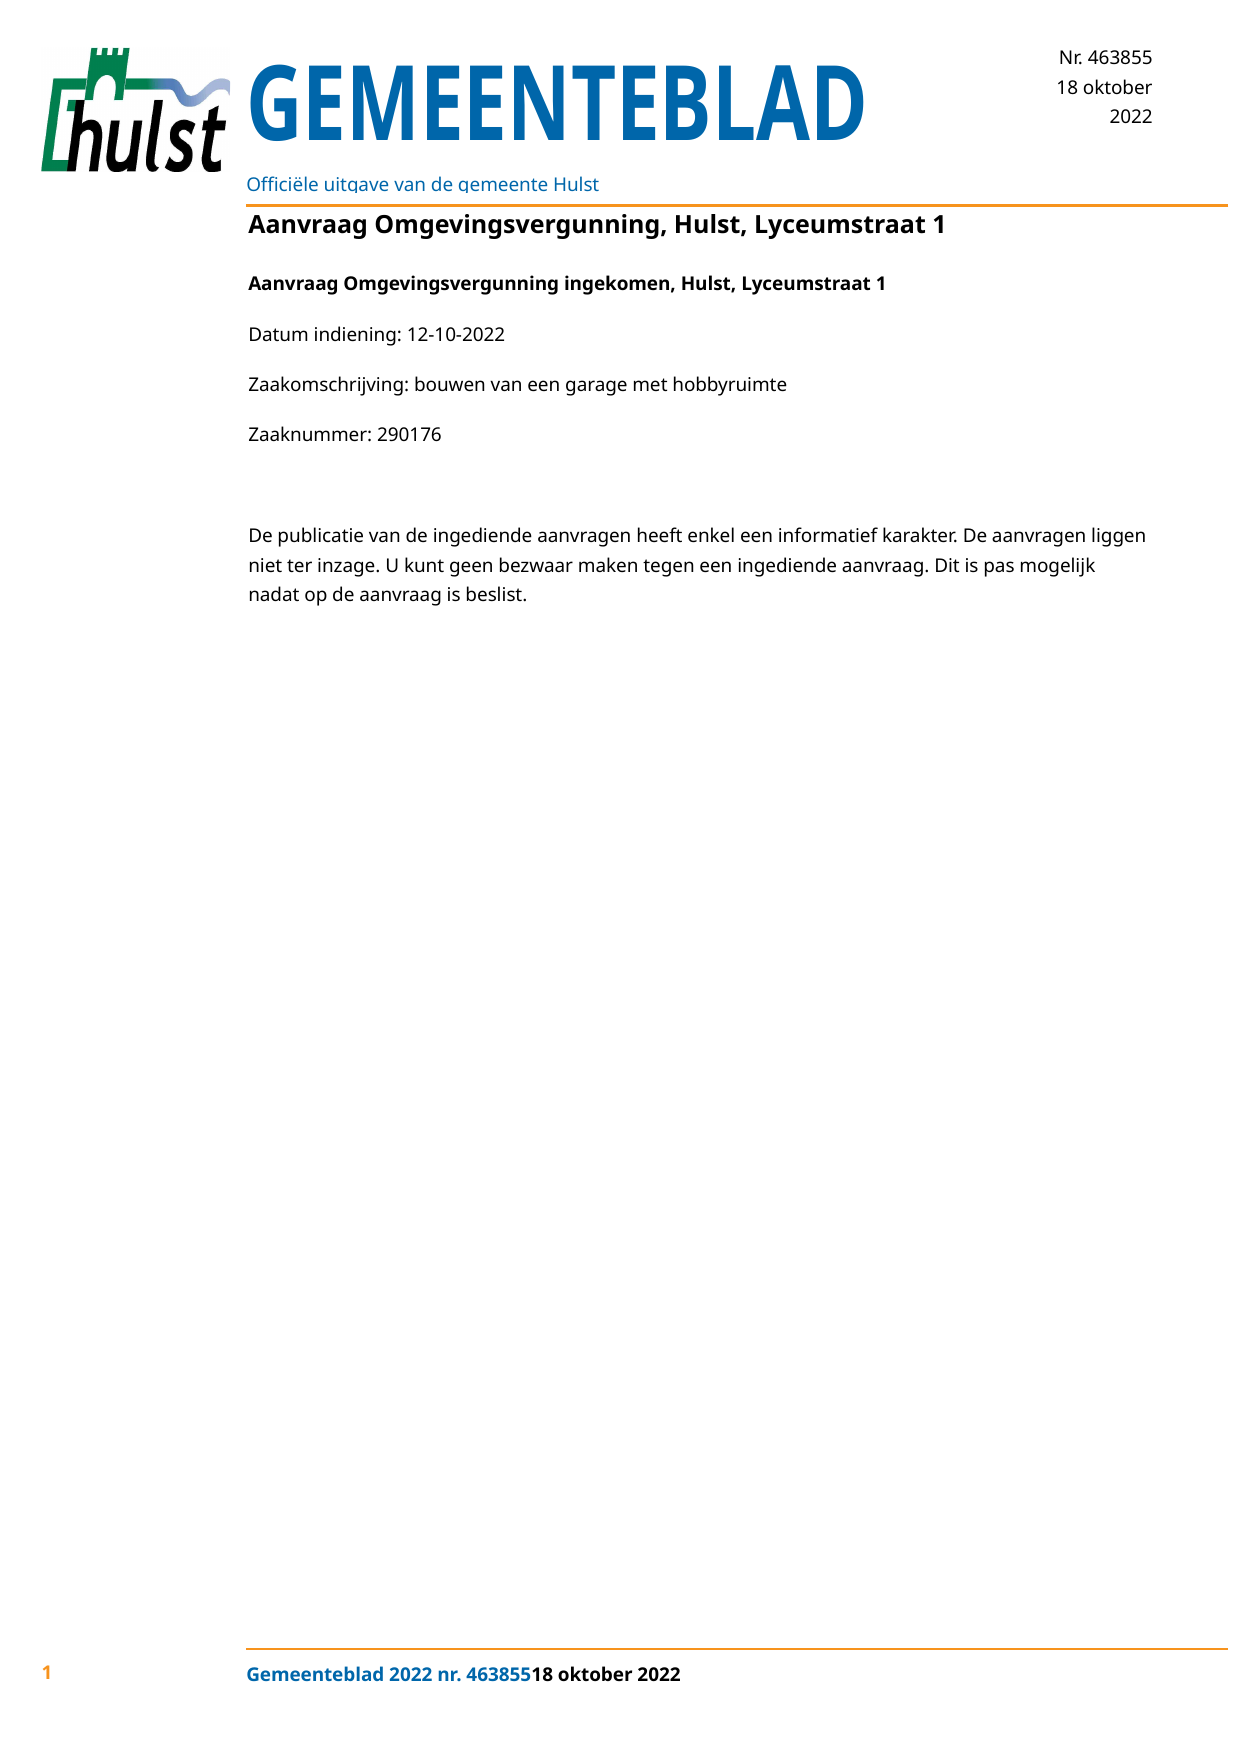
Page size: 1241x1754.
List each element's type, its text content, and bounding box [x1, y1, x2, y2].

text Datum indiening: 12-10-2022 [248, 321, 1152, 346]
text Aanvraag Omgevingsvergunning ingekomen, Hulst, Lyceumstraat 1 [248, 270, 1152, 296]
text Zaakomschrijving: bouwen van een garage met hobbyruimte [248, 371, 1152, 397]
picture [41, 47, 231, 172]
text Aanvraag Omgevingsvergunning, Hulst, Lyceumstraat 1 [248, 207, 1152, 241]
text De publicatie van de ingediende aanvragen heeft enkel een informatief karakter. De aanvragen liggen niet ter inzage. U kunt geen bezwaar maken tegen een ingediende aanvraag. Dit is pas mogelijk nadat op de aanvraag is beslist. [248, 522, 1152, 607]
text Zaaknummer: 290176 [248, 422, 1152, 447]
